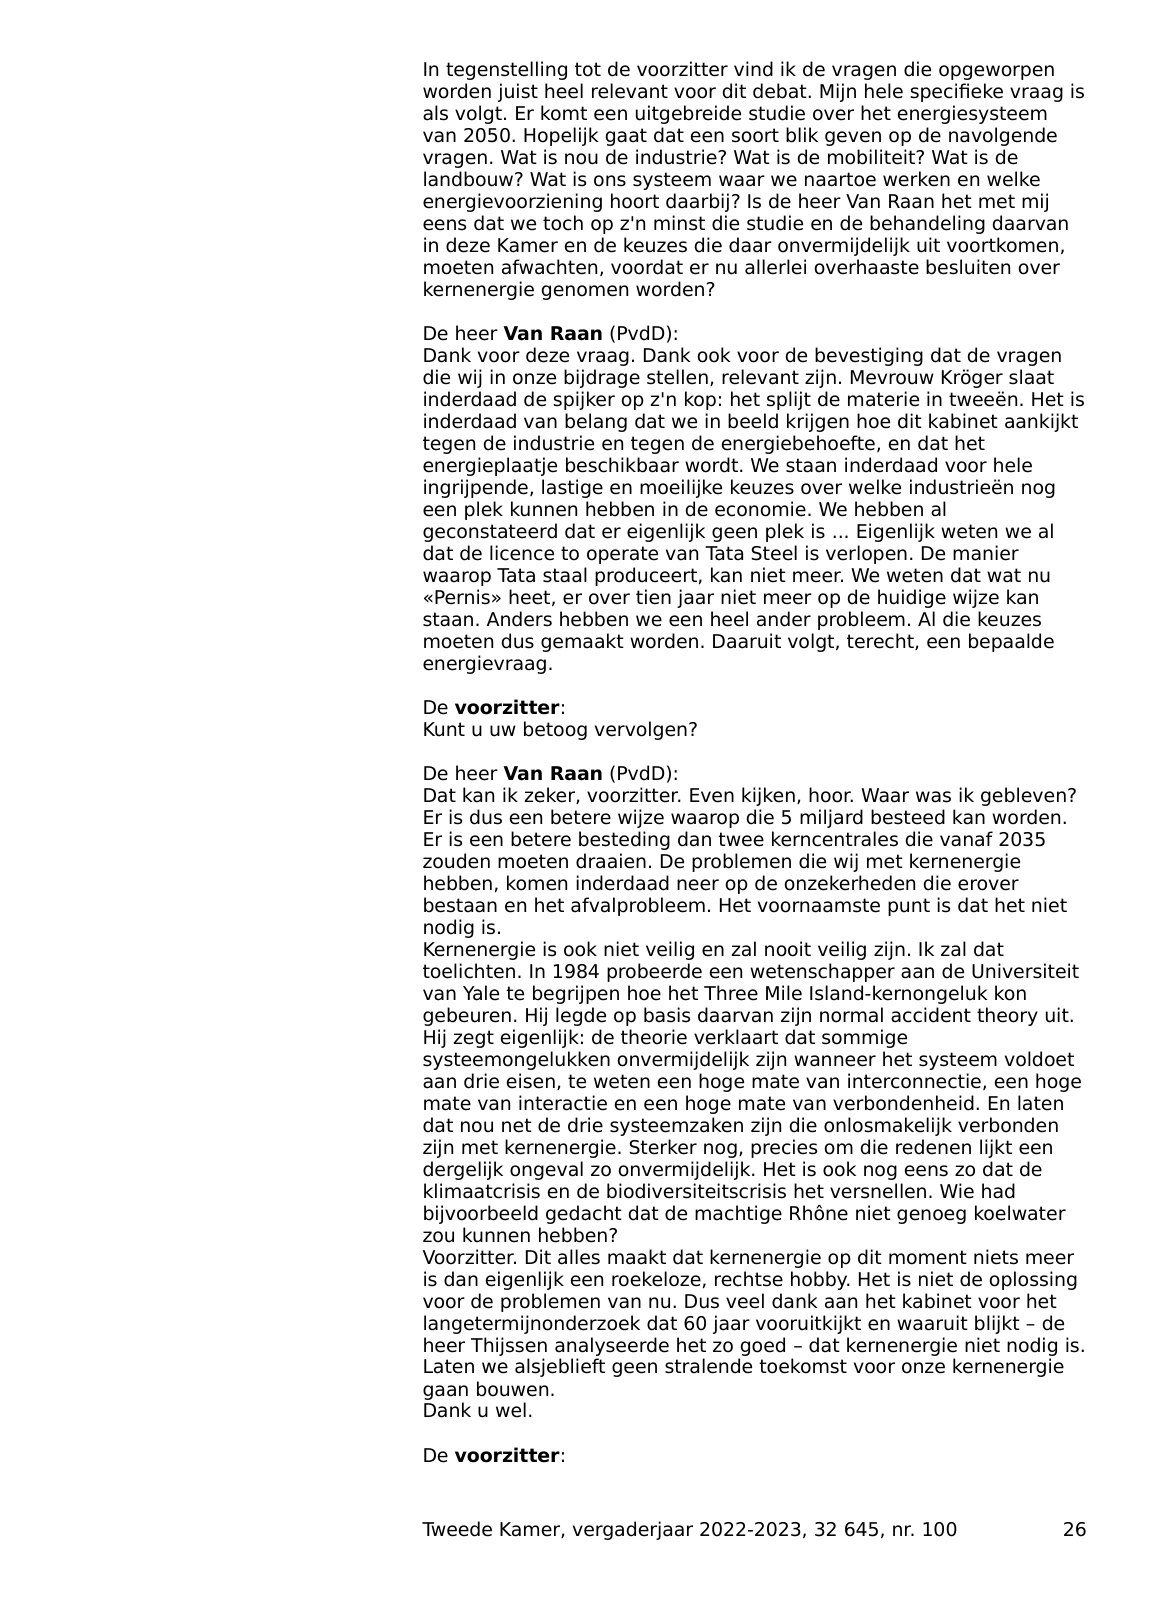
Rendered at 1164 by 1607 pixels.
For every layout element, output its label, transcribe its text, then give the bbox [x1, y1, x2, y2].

text Dank voor deze vraag. Dank ook voor de bevestiging dat de vragen die wij in onze bijdrage stellen, relevant zijn. Mevrouw Kröger slaat inderdaad de spijker op z'n kop: het splijt de materie in tweeën. Het is inderdaad van belang dat we in beeld krijgen hoe dit kabinet aankijkt tegen de industrie en tegen de energiebehoefte, en dat het energieplaatje beschikbaar wordt. We staan inderdaad voor hele ingrijpende, lastige en moeilijke keuzes over welke industrieën nog een plek kunnen hebben in de economie. We hebben al geconstateerd dat er eigenlijk geen plek is ... Eigenlijk weten we al dat de licence to operate van Tata Steel is verlopen. De manier waarop Tata staal produceert, kan niet meer. We weten dat wat nu «Pernis» heet, er over tien jaar niet meer op de huidige wijze kan staan. Anders hebben we een heel ander probleem. Al die keuzes moeten dus gemaakt worden. Daaruit volgt, terecht, een bepaalde energievraag. [422, 345, 1087, 675]
text De voorzitter: [422, 697, 1087, 719]
text Kunt u uw betoog vervolgen? [422, 719, 1087, 741]
text Kernenergie is ook niet veilig en zal nooit veilig zijn. Ik zal dat toelichten. In 1984 probeerde een wetenschapper aan de Universiteit van Yale te begrijpen hoe het Three Mile Island-kernongeluk kon gebeuren. Hij legde op basis daarvan zijn normal accident theory uit. Hij zegt eigenlijk: de theorie verklaart dat sommige systeemongelukken onvermijdelijk zijn wanneer het systeem voldoet aan drie eisen, te weten een hoge mate van interconnectie, een hoge mate van interactie en een hoge mate van verbondenheid. En laten dat nou net de drie systeemzaken zijn die onlosmakelijk verbonden zijn met kernenergie. Sterker nog, precies om die redenen lijkt een dergelijk ongeval zo onvermijdelijk. Het is ook nog eens zo dat de klimaatcrisis en de biodiversiteitscrisis het versnellen. Wie had bijvoorbeeld gedacht dat de machtige Rhône niet genoeg koelwater zou kunnen hebben? [422, 939, 1087, 1247]
text Dat kan ik zeker, voorzitter. Even kijken, hoor. Waar was ik gebleven? Er is dus een betere wijze waarop die 5 miljard besteed kan worden. Er is een betere besteding dan twee kerncentrales die vanaf 2035 zouden moeten draaien. De problemen die wij met kernenergie hebben, komen inderdaad neer op de onzekerheden die erover bestaan en het afvalprobleem. Het voornaamste punt is dat het niet nodig is. [422, 785, 1087, 939]
text Voorzitter. Dit alles maakt dat kernenergie op dit moment niets meer is dan eigenlijk een roekeloze, rechtse hobby. Het is niet de oplossing voor de problemen van nu. Dus veel dank aan het kabinet voor het langetermijnonderzoek dat 60 jaar vooruitkijkt en waaruit blijkt – de heer Thijssen analyseerde het zo goed – dat kernenergie niet nodig is. Laten we alsjeblieft geen stralende toekomst voor onze kernenergie gaan bouwen. [422, 1247, 1087, 1400]
text In tegenstelling tot de voorzitter vind ik de vragen die opgeworpen worden juist heel relevant voor dit debat. Mijn hele specifieke vraag is als volgt. Er komt een uitgebreide studie over het energiesysteem van 2050. Hopelijk gaat dat een soort blik geven op de navolgende vragen. Wat is nou de industrie? Wat is de mobiliteit? Wat is de landbouw? Wat is ons systeem waar we naartoe werken en welke energievoorziening hoort daarbij? Is de heer Van Raan het met mij eens dat we toch op z'n minst die studie en de behandeling daarvan in deze Kamer en de keuzes die daar onvermijdelijk uit voortkomen, moeten afwachten, voordat er nu allerlei overhaaste besluiten over kernenergie genomen worden? [422, 59, 1087, 301]
text De heer Van Raan (PvdD): [422, 763, 1087, 785]
text De heer Van Raan (PvdD): [422, 323, 1087, 345]
text De voorzitter: [422, 1444, 1087, 1467]
text Dank u wel. [422, 1400, 1087, 1422]
